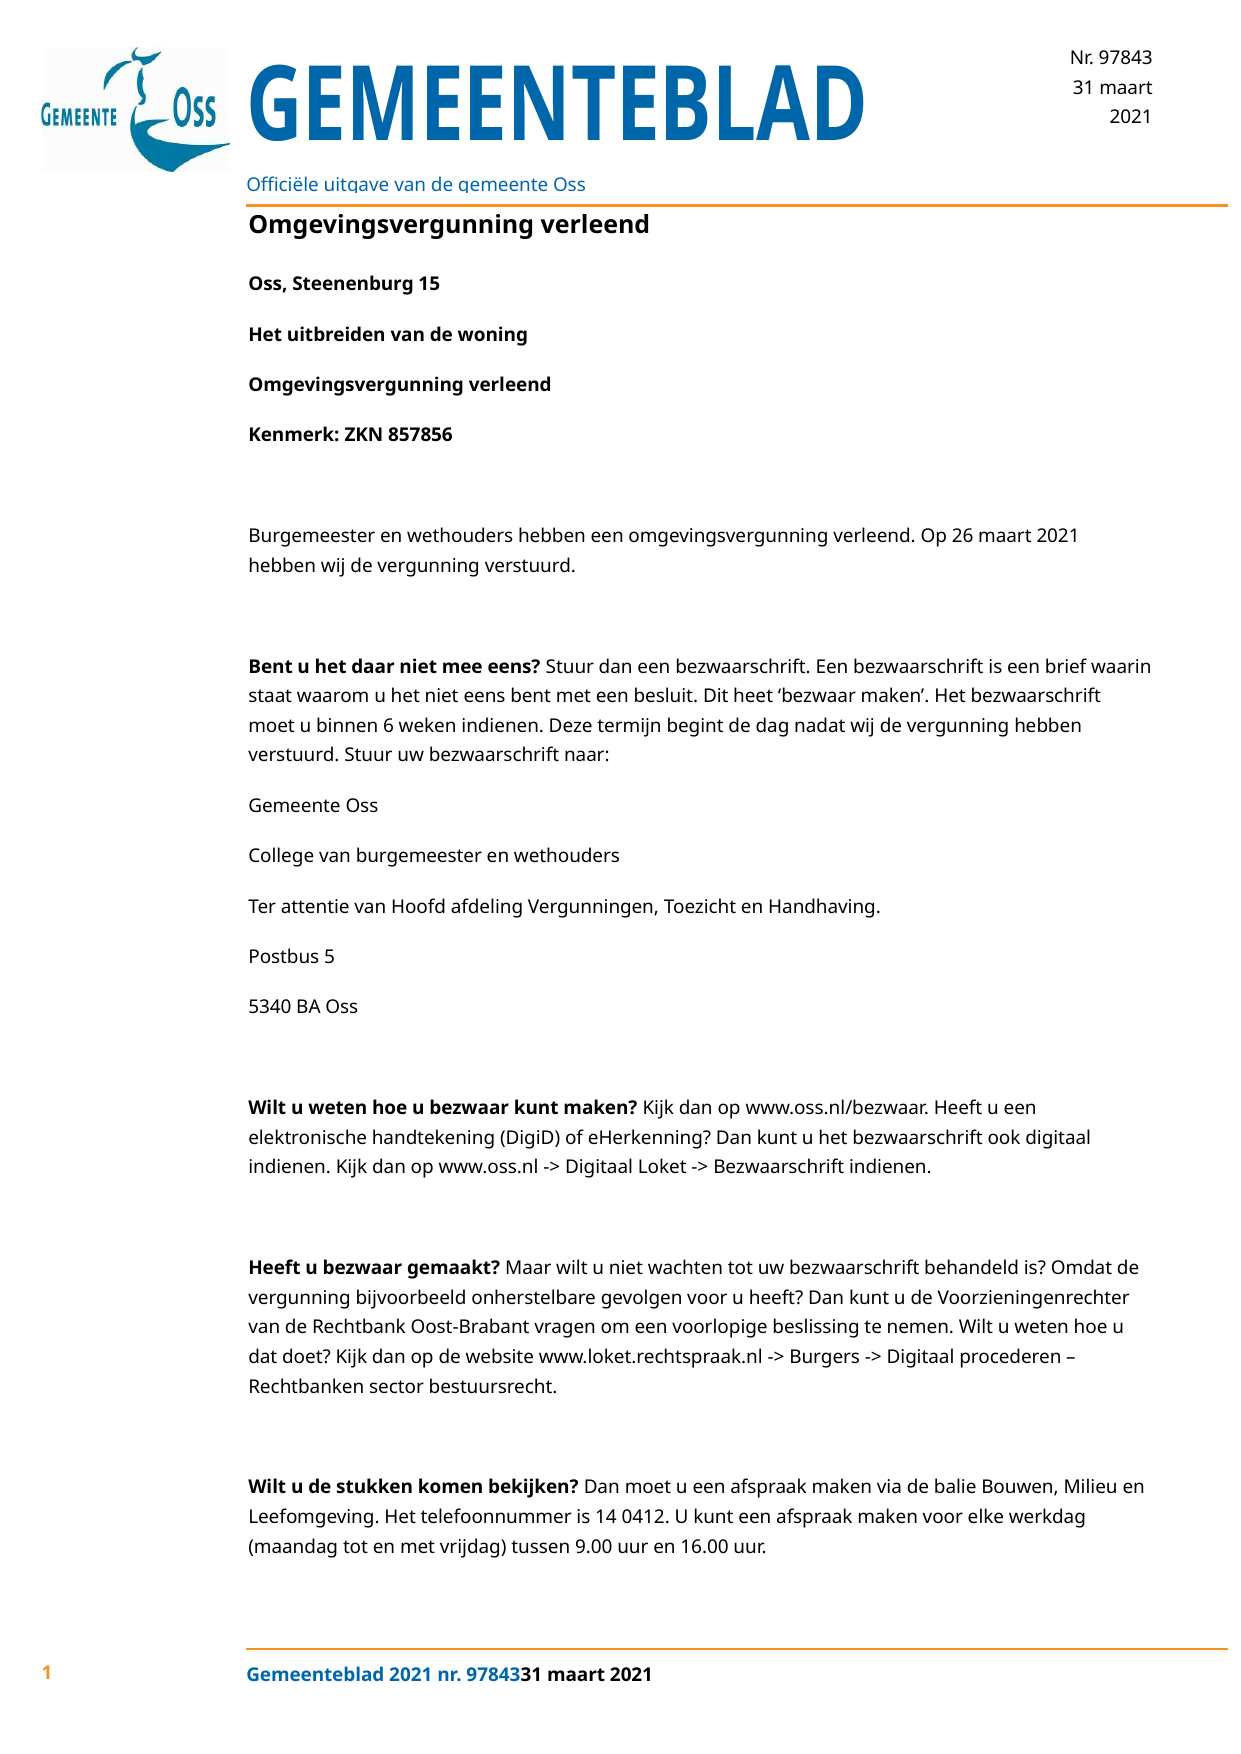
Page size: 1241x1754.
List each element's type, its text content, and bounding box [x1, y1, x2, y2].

text Wilt u de stukken komen bekijken? Dan moet u een afspraak maken via de balie Bouwen, Milieu en Leefomgeving. Het telefoonnummer is 14 0412. U kunt een afspraak maken voor elke werkdag (maandag tot en met vrijdag) tussen 9.00 uur en 16.00 uur. [248, 1474, 1152, 1558]
text Gemeente Oss [248, 792, 1152, 818]
text 5340 BA Oss [248, 994, 1152, 1019]
text Kenmerk: ZKN 857856 [248, 422, 1152, 447]
text Oss, Steenenburg 15 [248, 270, 1152, 296]
text Wilt u weten hoe u bezwaar kunt maken? Kijk dan op www.oss.nl/bezwaar. Heeft u een elektronische handtekening (DigiD) of eHerkenning? Dan kunt u het bezwaarschrift ook digitaal indienen. Kijk dan op www.oss.nl -> Digitaal Loket -> Bezwaarschrift indienen. [248, 1094, 1152, 1179]
text College van burgemeester en wethouders [248, 842, 1152, 868]
picture [41, 47, 231, 172]
text Ter attentie van Hoofd afdeling Vergunningen, Toezicht en Handhaving. [248, 893, 1152, 918]
text Omgevingsvergunning verleend [248, 207, 1152, 241]
text Postbus 5 [248, 943, 1152, 969]
text Omgevingsvergunning verleend [248, 371, 1152, 397]
text Burgemeester en wethouders hebben een omgevingsvergunning verleend. Op 26 maart 2021 hebben wij de vergunning verstuurd. [248, 522, 1152, 578]
text Heeft u bezwaar gemaakt? Maar wilt u niet wachten tot uw bezwaarschrift behandeld is? Omdat de vergunning bijvoorbeeld onherstelbare gevolgen voor u heeft? Dan kunt u de Voorzieningenrechter van de Rechtbank Oost-Brabant vragen om een voorlopige beslissing te nemen. Wilt u weten hoe u dat doet? Kijk dan op de website www.loket.rechtspraak.nl -> Burgers -> Digitaal procederen – Rechtbanken sector bestuursrecht. [248, 1254, 1152, 1398]
text Bent u het daar niet mee eens? Stuur dan een bezwaarschrift. Een bezwaarschrift is een brief waarin staat waarom u het niet eens bent met een besluit. Dit heet ‘bezwaar maken’. Het bezwaarschrift moet u binnen 6 weken indienen. Deze termijn begint de dag nadat wij de vergunning hebben verstuurd. Stuur uw bezwaarschrift naar: [248, 653, 1152, 767]
text Het uitbreiden van de woning [248, 321, 1152, 346]
